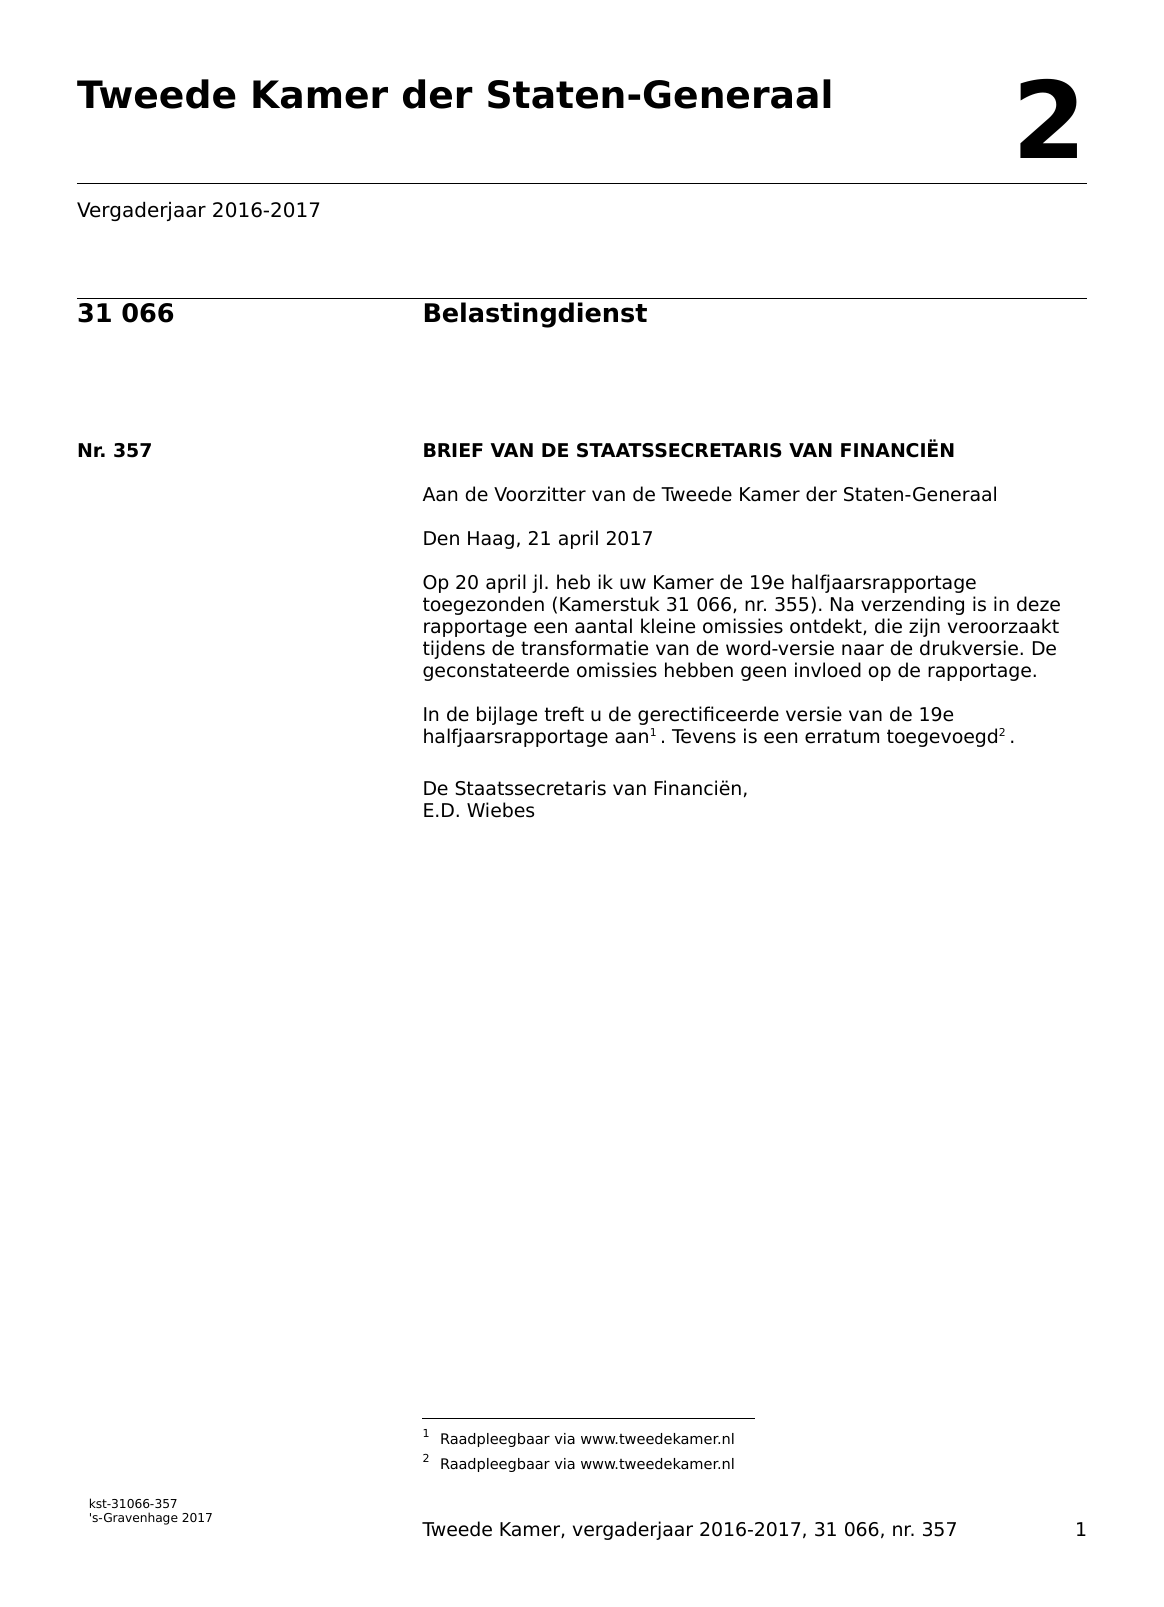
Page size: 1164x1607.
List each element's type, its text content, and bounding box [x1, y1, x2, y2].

subtitle Nr. 357 BRIEF VAN DE STAATSSECRETARIS VAN FINANCIËN [77, 440, 1087, 462]
text 's-Gravenhage 2017 [88, 1511, 323, 1525]
text In de bijlage treft u de gerectificeerde versie van de 19e halfjaarsrapportage aan. Tevens is een erratum toegevoegd. [422, 704, 1087, 748]
table_header Tweede Kamer der Staten-Generaal [77, 59, 886, 183]
text Den Haag, 21 april 2017 [422, 528, 1087, 550]
text Aan de Voorzitter van de Tweede Kamer der Staten-Generaal [422, 484, 1087, 506]
text De Staatssecretaris van Financiën, E.D. Wiebes [422, 778, 1087, 822]
table_cell Vergaderjaar 2016-2017 [77, 184, 1087, 298]
subtitle 31 066 Belastingdienst [77, 299, 1087, 329]
text Raadpleegbaar via www.tweedekamer.nl [422, 1427, 1087, 1449]
text Op 20 april jl. heb ik uw Kamer de 19e halfjaarsrapportage toegezonden (Kamerstuk 31 066, nr. 355). Na verzending is in deze rapportage een aantal kleine omissies ontdekt, die zijn veroorzaakt tijdens de transformatie van de word-versie naar de drukversie. De geconstateerde omissies hebben geen invloed op de rapportage. [422, 572, 1087, 682]
table_header 2 [886, 59, 1087, 183]
text kst-31066-357 [88, 1497, 323, 1511]
text Raadpleegbaar via www.tweedekamer.nl [422, 1452, 1087, 1474]
